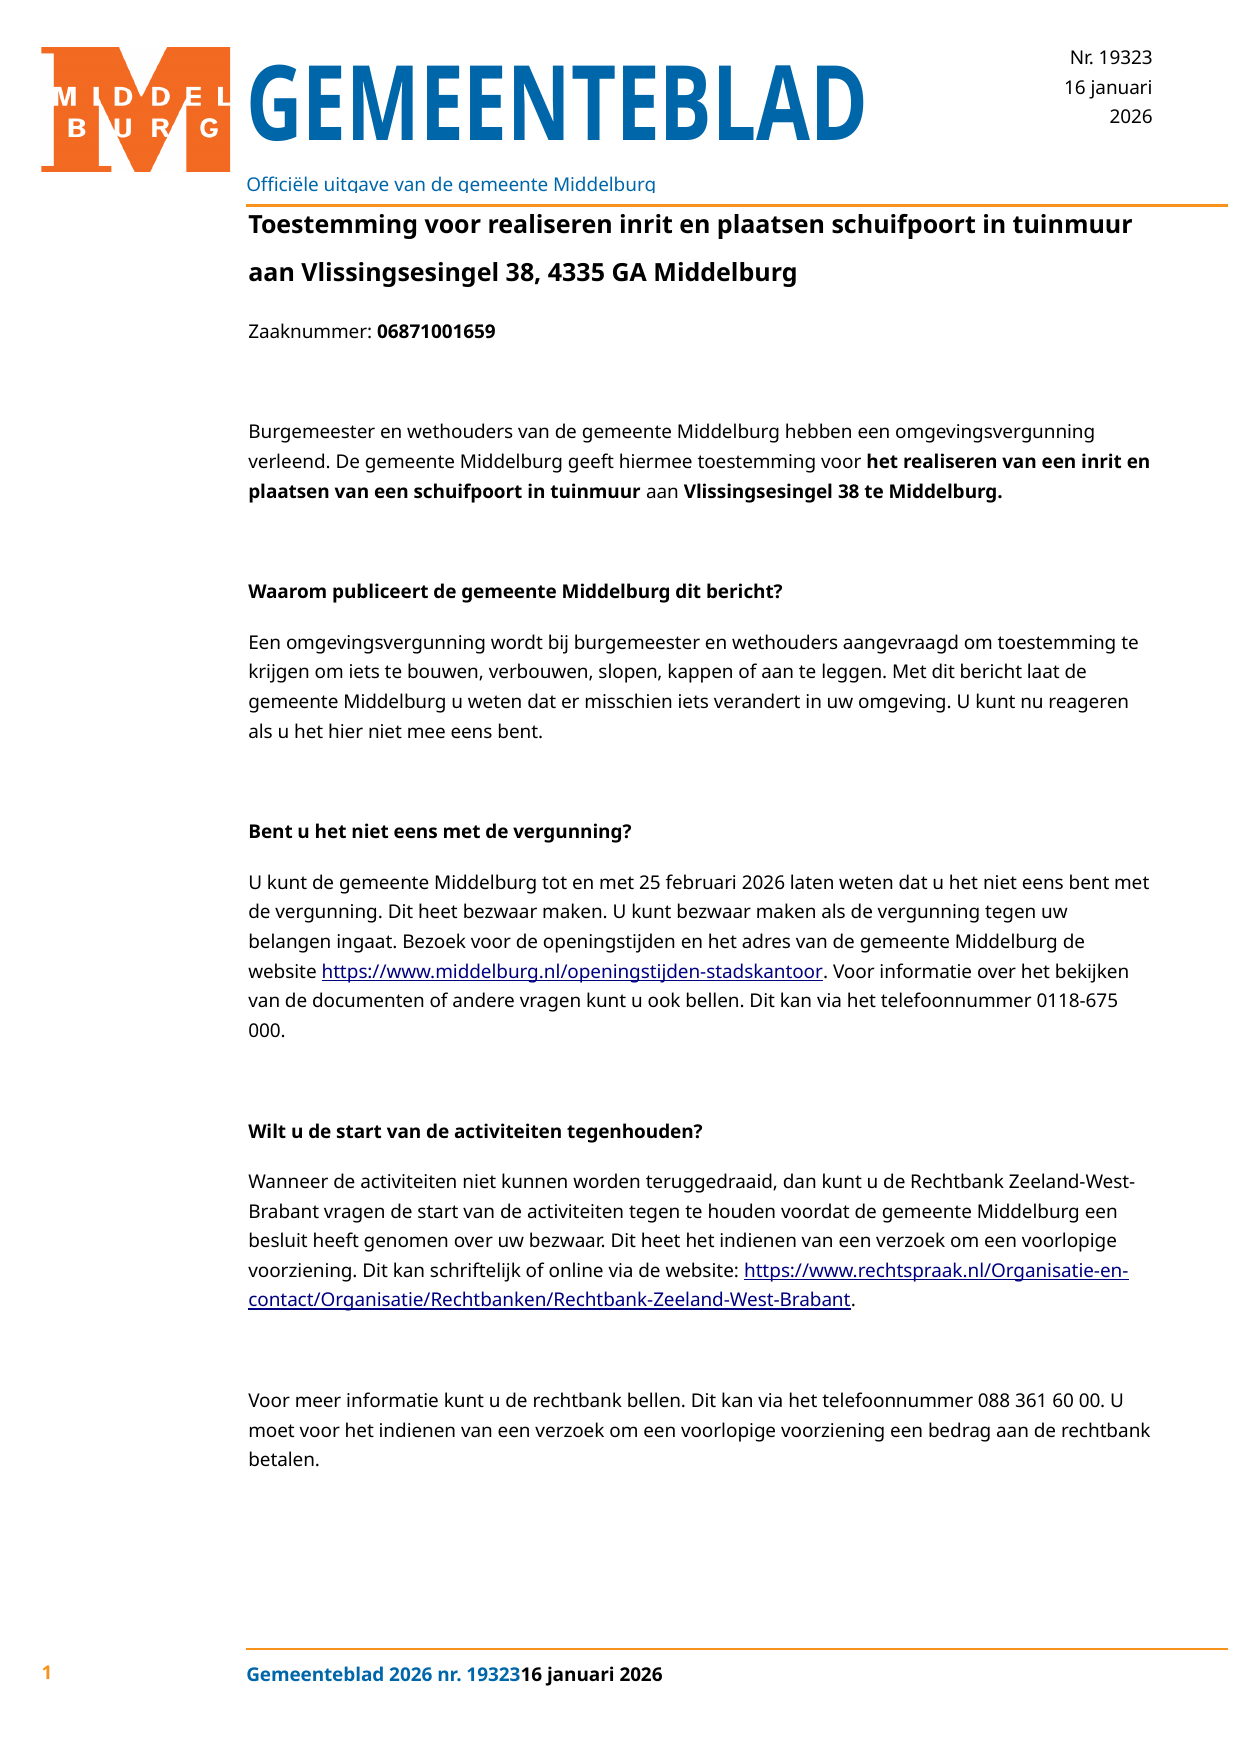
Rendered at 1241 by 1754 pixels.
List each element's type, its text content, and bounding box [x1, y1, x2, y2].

text Burgemeester en wethouders van de gemeente Middelburg hebben een omgevingsvergunning verleend. De gemeente Middelburg geeft hiermee toestemming voor het realiseren van een inrit en plaatsen van een schuifpoort in tuinmuur aan Vlissingsesingel 38 te Middelburg. [248, 419, 1152, 504]
text Een omgevingsvergunning wordt bij burgemeester en wethouders aangevraagd om toestemming te krijgen om iets te bouwen, verbouwen, slopen, kappen of aan te leggen. Met dit bericht laat de gemeente Middelburg u weten dat er misschien iets verandert in uw omgeving. U kunt nu reageren als u het hier niet mee eens bent. [248, 629, 1152, 744]
text Wilt u de start van de activiteiten tegenhouden? [248, 1118, 1152, 1144]
text Wanneer de activiteiten niet kunnen worden teruggedraaid, dan kunt u de Rechtbank Zeeland-West-Brabant vragen de start van de activiteiten tegen te houden voordat de gemeente Middelburg een besluit heeft genomen over uw bezwaar. Dit heet het indienen van een verzoek om een voorlopige voorziening. Dit kan schriftelijk of online via de website: https://www.rechtspraak.nl/Organisatie-en-contact/Organisatie/Rechtbanken/Rechtbank-Zeeland-West-Brabant. [248, 1168, 1152, 1312]
picture [41, 47, 231, 172]
text Bent u het niet eens met de vergunning? [248, 819, 1152, 844]
text U kunt de gemeente Middelburg tot en met 25 februari 2026 laten weten dat u het niet eens bent met de vergunning. Dit heet bezwaar maken. U kunt bezwaar maken als de vergunning tegen uw belangen ingaat. Bezoek voor de openingstijden en het adres van de gemeente Middelburg de website https://www.middelburg.nl/openingstijden-stadskantoor. Voor informatie over het bekijken van de documenten of andere vragen kunt u ook bellen. Dit kan via het telefoonnummer 0118-675 000. [248, 869, 1152, 1043]
text Zaaknummer: 06871001659 [248, 318, 1152, 344]
text Waarom publiceert de gemeente Middelburg dit bericht? [248, 579, 1152, 604]
text Voor meer informatie kunt u de rechtbank bellen. Dit kan via het telefoonnummer 088 361 60 00. U moet voor het indienen van een verzoek om een voorlopige voorziening een bedrag aan de rechtbank betalen. [248, 1387, 1152, 1472]
text Toestemming voor realiseren inrit en plaatsen schuifpoort in tuinmuur aan Vlissingsesingel 38, 4335 GA Middelburg [248, 207, 1152, 288]
